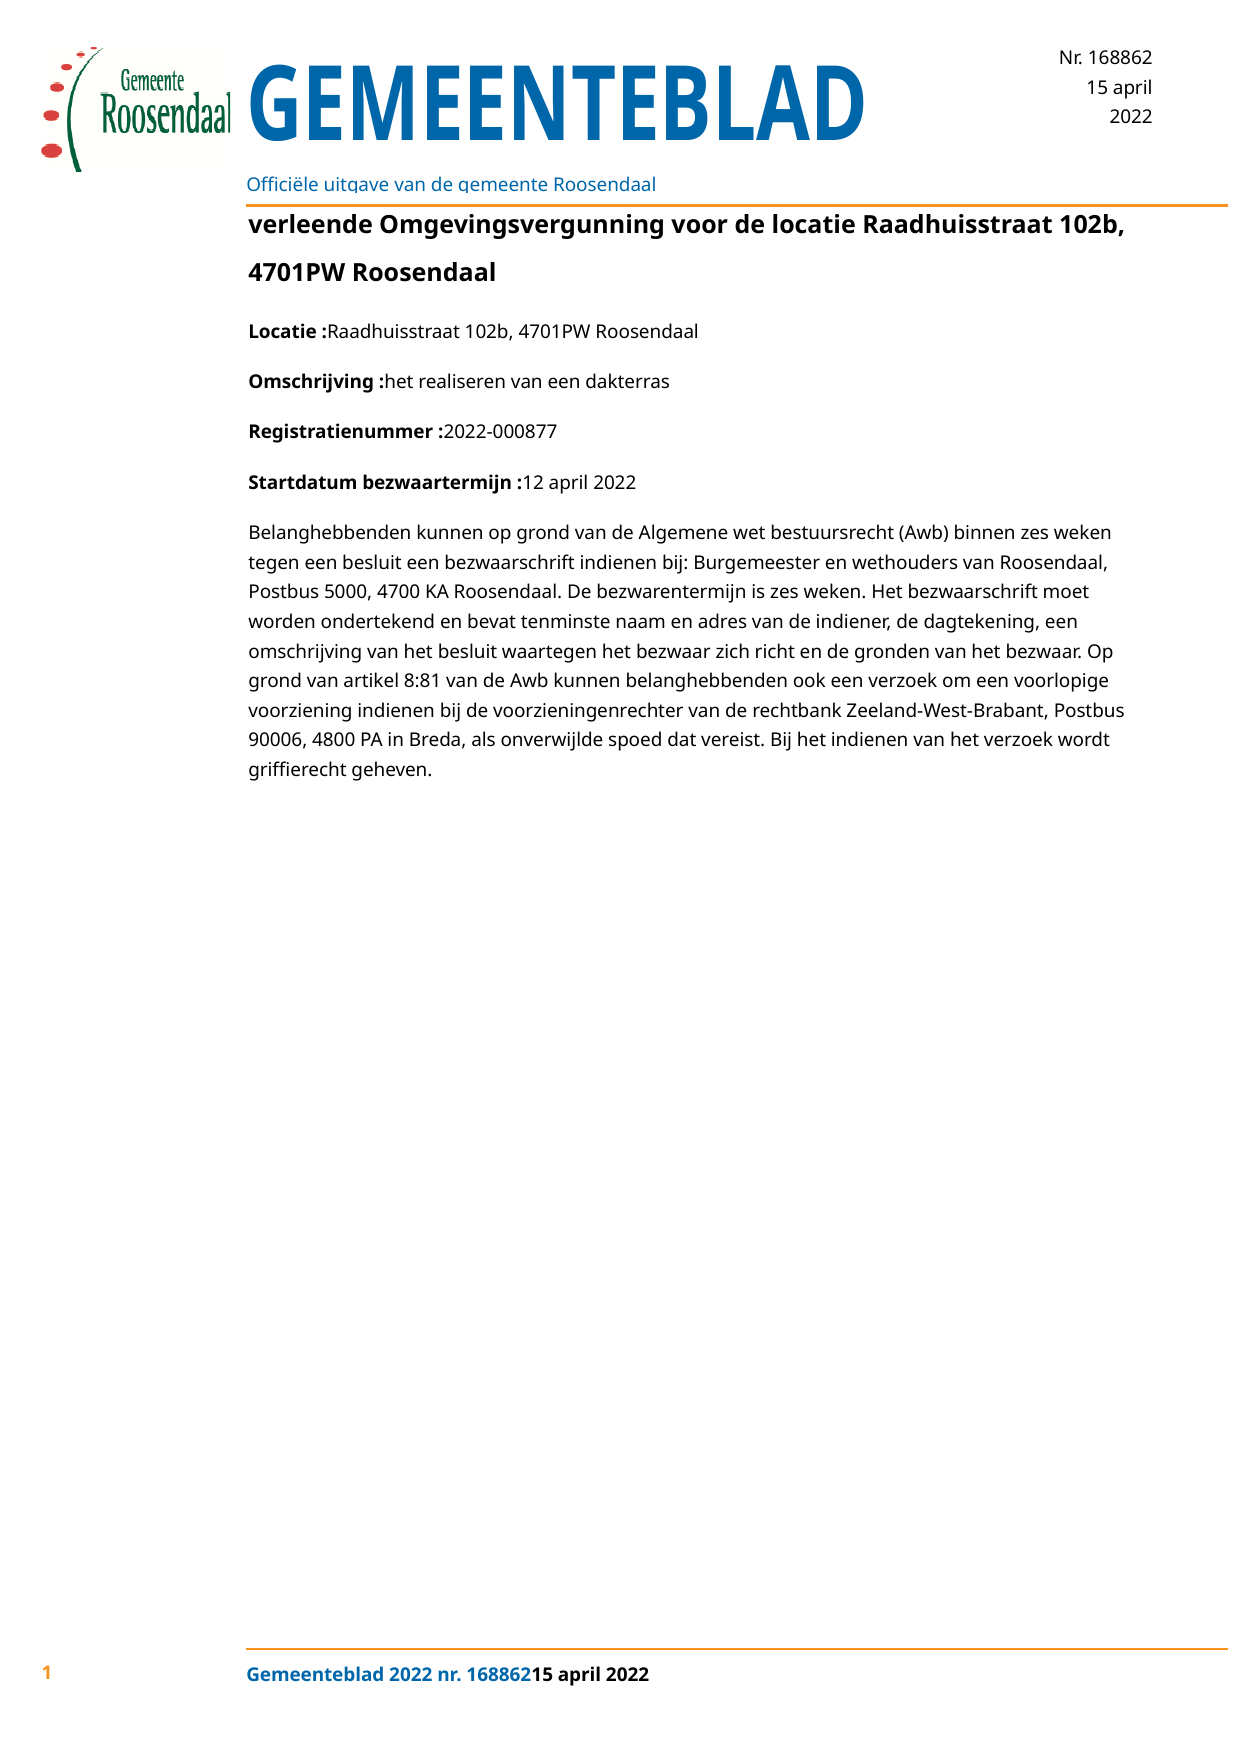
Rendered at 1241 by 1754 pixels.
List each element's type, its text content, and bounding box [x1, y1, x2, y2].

text Locatie :Raadhuisstraat 102b, 4701PW Roosendaal [248, 318, 1152, 344]
picture [41, 47, 231, 172]
text Omschrijving :het realiseren van een dakterras [248, 368, 1152, 394]
text Startdatum bezwaartermijn :12 april 2022 [248, 469, 1152, 495]
text verleende Omgevingsvergunning voor de locatie Raadhuisstraat 102b, 4701PW Roosendaal [248, 207, 1152, 288]
text Belanghebbenden kunnen op grond van de Algemene wet bestuursrecht (Awb) binnen zes weken tegen een besluit een bezwaarschrift indienen bij: Burgemeester en wethouders van Roosendaal, Postbus 5000, 4700 KA Roosendaal. De bezwarentermijn is zes weken. Het bezwaarschrift moet worden ondertekend en bevat tenminste naam en adres van de indiener, de dagtekening, een omschrijving van het besluit waartegen het bezwaar zich richt en de gronden van het bezwaar. Op grond van artikel 8:81 van de Awb kunnen belanghebbenden ook een verzoek om een voorlopige voorziening indienen bij de voorzieningenrechter van de rechtbank Zeeland-West-Brabant, Postbus 90006, 4800 PA in Breda, als onverwijlde spoed dat vereist. Bij het indienen van het verzoek wordt griffierecht geheven. [248, 519, 1152, 782]
text Registratienummer :2022-000877 [248, 419, 1152, 444]
